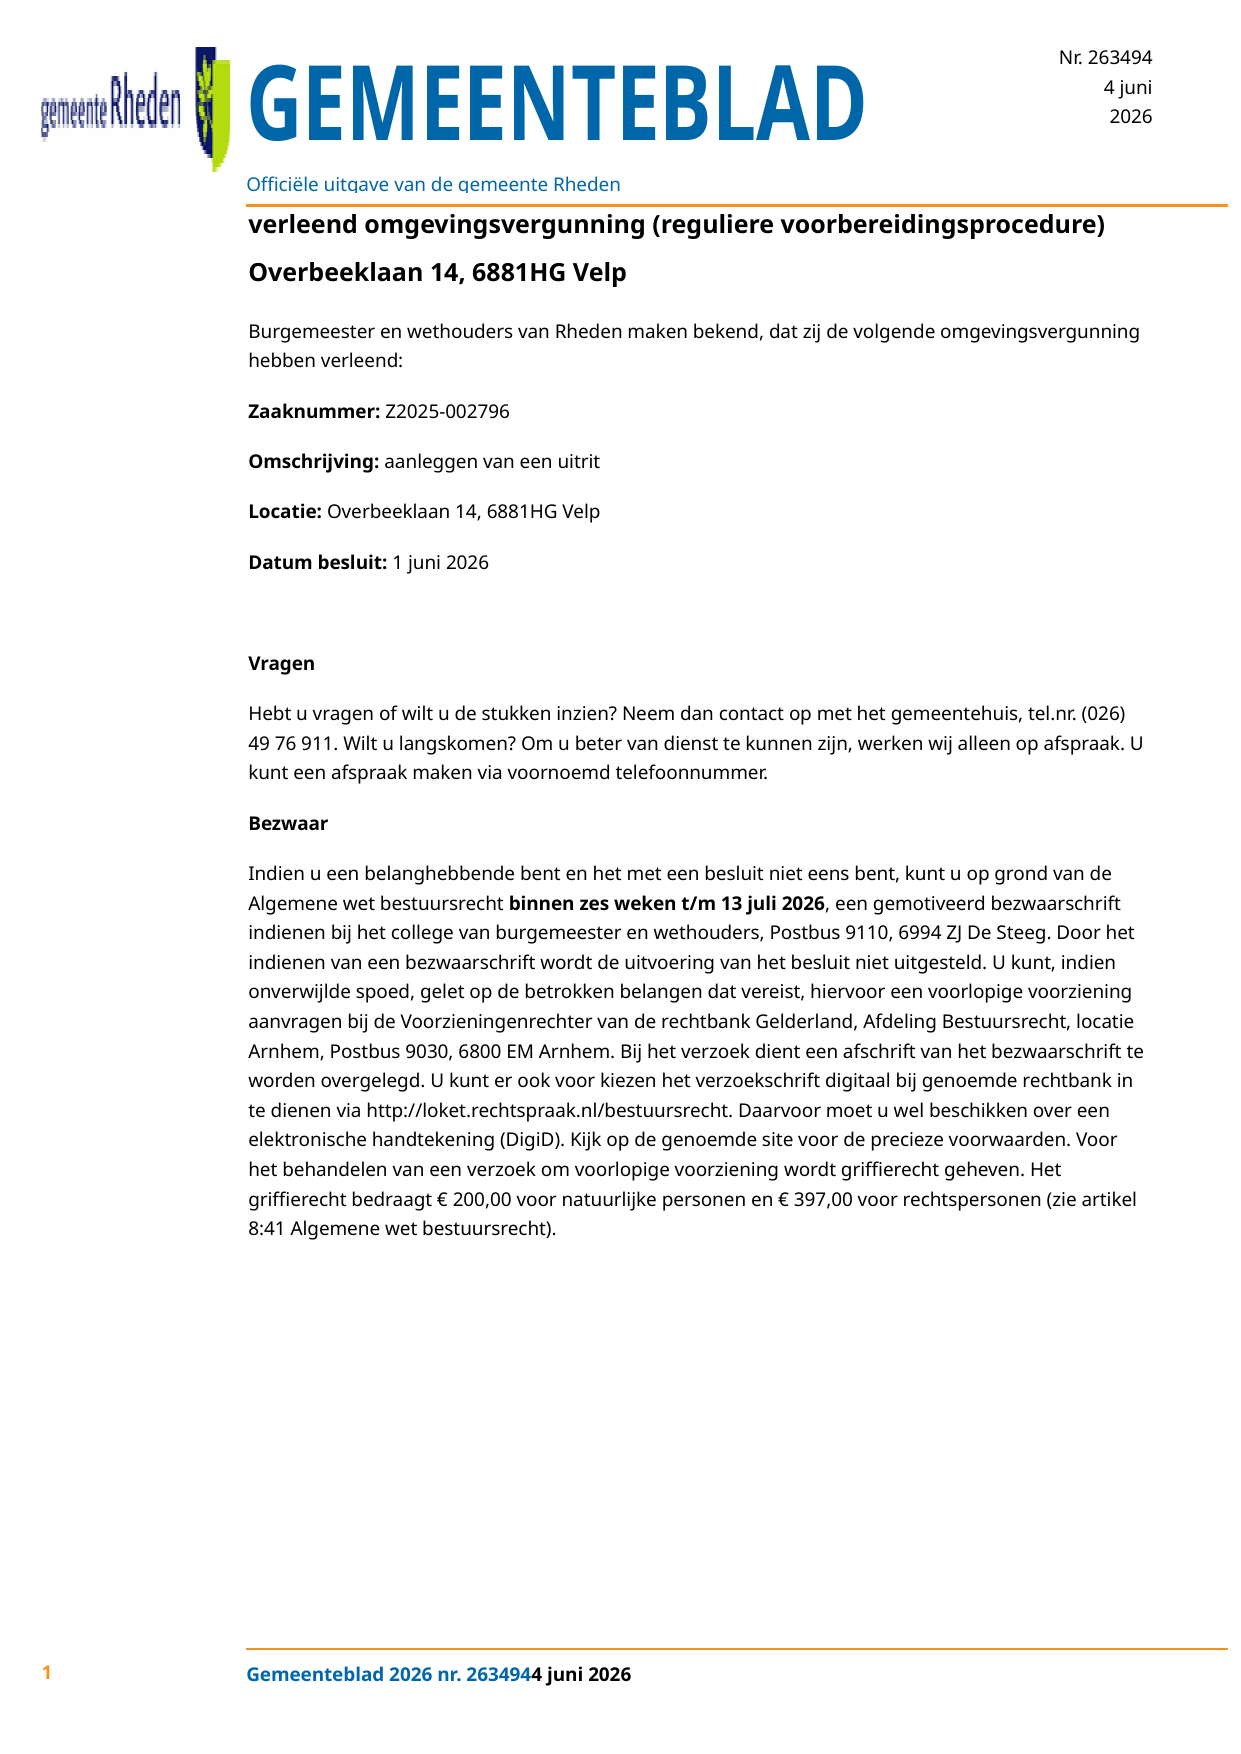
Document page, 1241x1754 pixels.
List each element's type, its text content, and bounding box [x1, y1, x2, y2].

text Locatie: Overbeeklaan 14, 6881HG Velp [248, 499, 1152, 524]
text Vragen [248, 650, 1152, 676]
picture [41, 47, 231, 172]
text verleend omgevingsvergunning (reguliere voorbereidingsprocedure) Overbeeklaan 14, 6881HG Velp [248, 207, 1152, 288]
text Bezwaar [248, 810, 1152, 836]
text Omschrijving: aanleggen van een uitrit [248, 448, 1152, 474]
text Indien u een belanghebbende bent en het met een besluit niet eens bent, kunt u op grond van de Algemene wet bestuursrecht binnen zes weken t/m 13 juli 2026, een gemotiveerd bezwaarschrift indienen bij het college van burgemeester en wethouders, Postbus 9110, 6994 ZJ De Steeg. Door het indienen van een bezwaarschrift wordt de uitvoering van het besluit niet uitgesteld. U kunt, indien onverwijlde spoed, gelet op de betrokken belangen dat vereist, hiervoor een voorlopige voorziening aanvragen bij de Voorzieningenrechter van de rechtbank Gelderland, Afdeling Bestuursrecht, locatie Arnhem, Postbus 9030, 6800 EM Arnhem. Bij het verzoek dient een afschrift van het bezwaarschrift te worden overgelegd. U kunt er ook voor kiezen het verzoekschrift digitaal bij genoemde rechtbank in te dienen via http://loket.rechtspraak.nl/bestuursrecht. Daarvoor moet u wel beschikken over een elektronische handtekening (DigiD). Kijk op de genoemde site voor de precieze voorwaarden. Voor het behandelen van een verzoek om voorlopige voorziening wordt griffierecht geheven. Het griffierecht bedraagt € 200,00 voor natuurlijke personen en € 397,00 voor rechtspersonen (zie artikel 8:41 Algemene wet bestuursrecht). [248, 860, 1152, 1241]
text Datum besluit: 1 juni 2026 [248, 549, 1152, 575]
text Zaaknummer: Z2025-002796 [248, 398, 1152, 424]
text Burgemeester en wethouders van Rheden maken bekend, dat zij de volgende omgevingsvergunning hebben verleend: [248, 318, 1152, 373]
text Hebt u vragen of wilt u de stukken inzien? Neem dan contact op met het gemeentehuis, tel.nr. (026) 49 76 911. Wilt u langskomen? Om u beter van dienst te kunnen zijn, werken wij alleen op afspraak. U kunt een afspraak maken via voornoemd telefoonnummer. [248, 700, 1152, 785]
